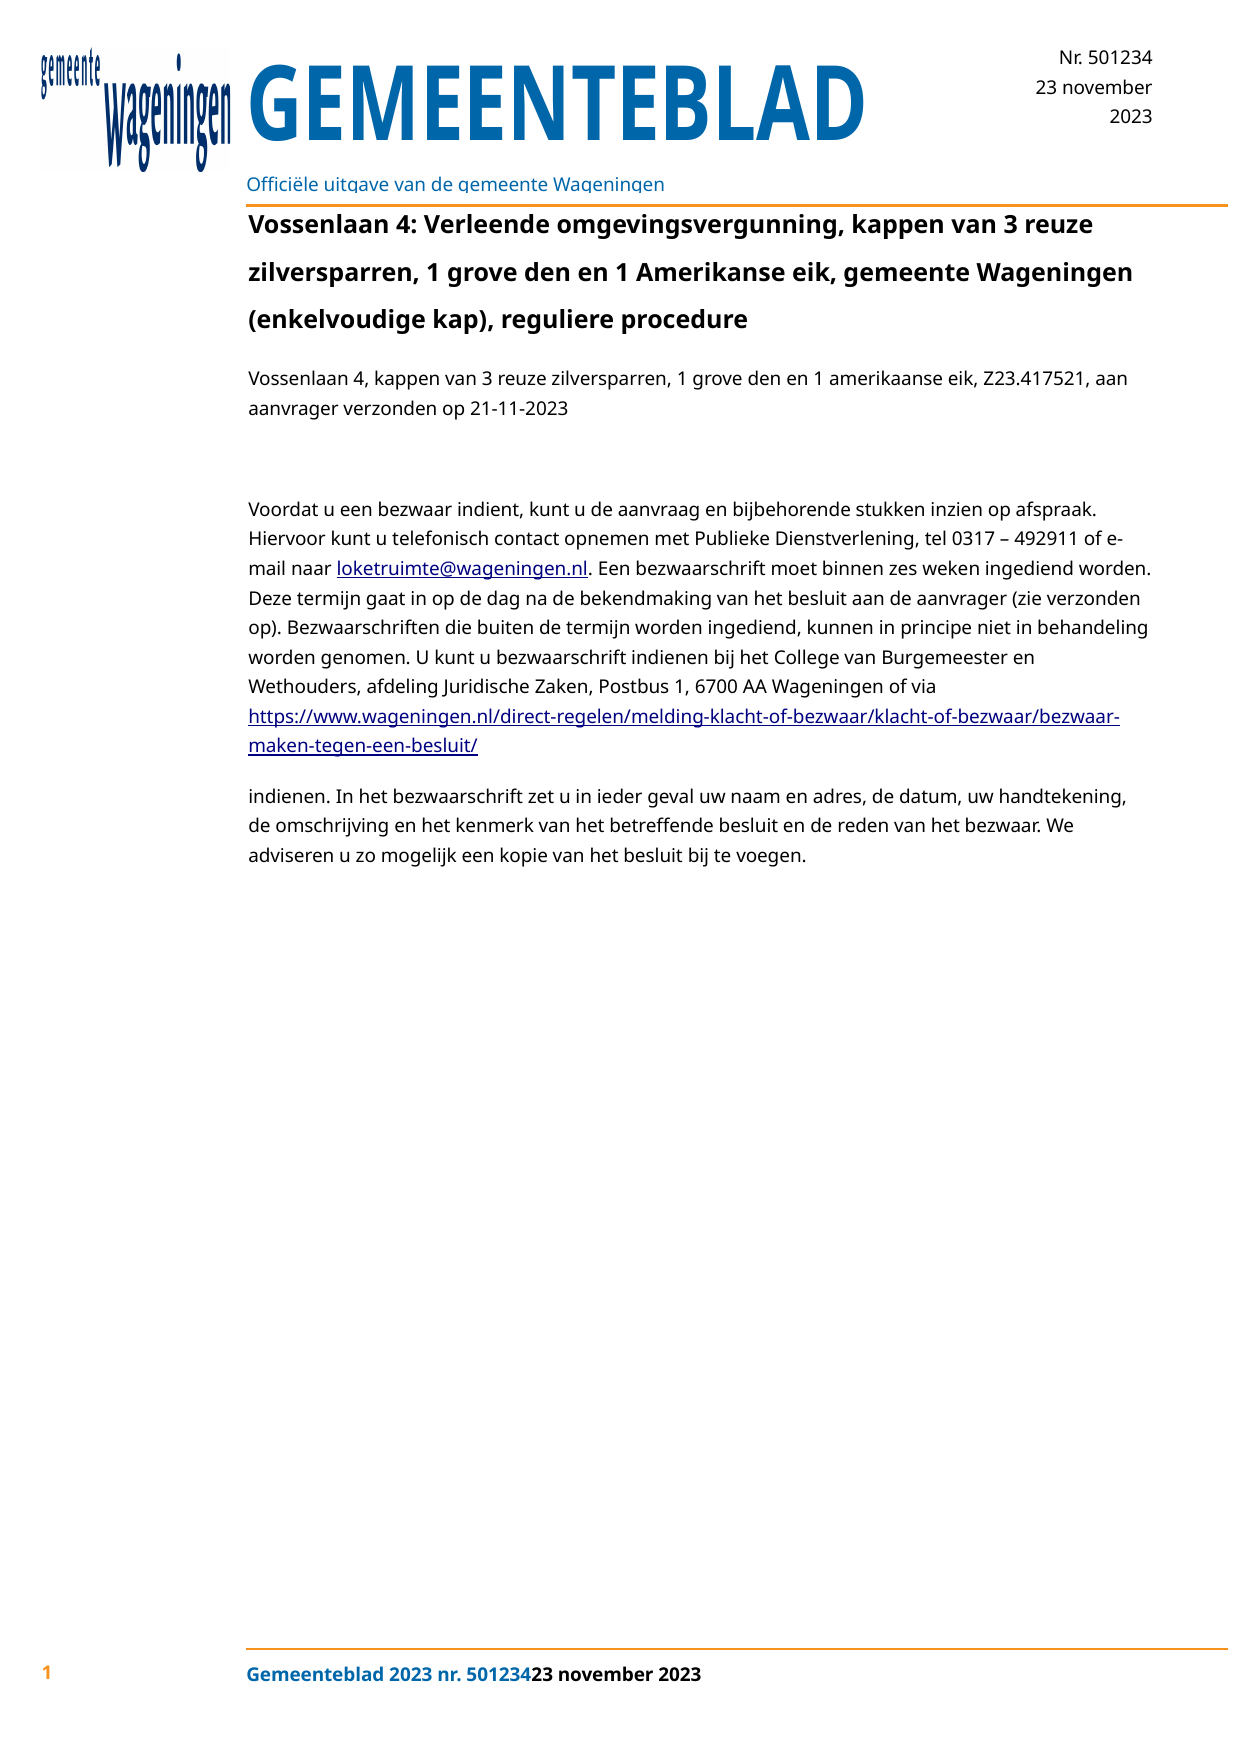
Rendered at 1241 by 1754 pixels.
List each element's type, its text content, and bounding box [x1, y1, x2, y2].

text Voordat u een bezwaar indient, kunt u de aanvraag en bijbehorende stukken inzien op afspraak. Hiervoor kunt u telefonisch contact opnemen met Publieke Dienstverlening, tel 0317 – 492911 of e-mail naar loketruimte@wageningen.nl. Een bezwaarschrift moet binnen zes weken ingediend worden. Deze termijn gaat in op de dag na de bekendmaking van het besluit aan de aanvrager (zie verzonden op). Bezwaarschriften die buiten de termijn worden ingediend, kunnen in principe niet in behandeling worden genomen. U kunt u bezwaarschrift indienen bij het College van Burgemeester en Wethouders, afdeling Juridische Zaken, Postbus 1, 6700 AA Wageningen of via https://www.wageningen.nl/direct-regelen/melding-klacht-of-bezwaar/klacht-of-bezwaar/bezwaar-maken-tegen-een-besluit/ [248, 496, 1152, 758]
picture [41, 47, 231, 172]
text indienen. In het bezwaarschrift zet u in ieder geval uw naam en adres, de datum, uw handtekening, de omschrijving en het kenmerk van het betreffende besluit en de reden van het bezwaar. We adviseren u zo mogelijk een kopie van het besluit bij te voegen. [248, 783, 1152, 868]
text Vossenlaan 4, kappen van 3 reuze zilversparren, 1 grove den en 1 amerikaanse eik, Z23.417521, aan aanvrager verzonden op 21-11-2023 [248, 366, 1152, 421]
text Vossenlaan 4: Verleende omgevingsvergunning, kappen van 3 reuze zilversparren, 1 grove den en 1 Amerikanse eik, gemeente Wageningen (enkelvoudige kap), reguliere procedure [248, 207, 1152, 336]
